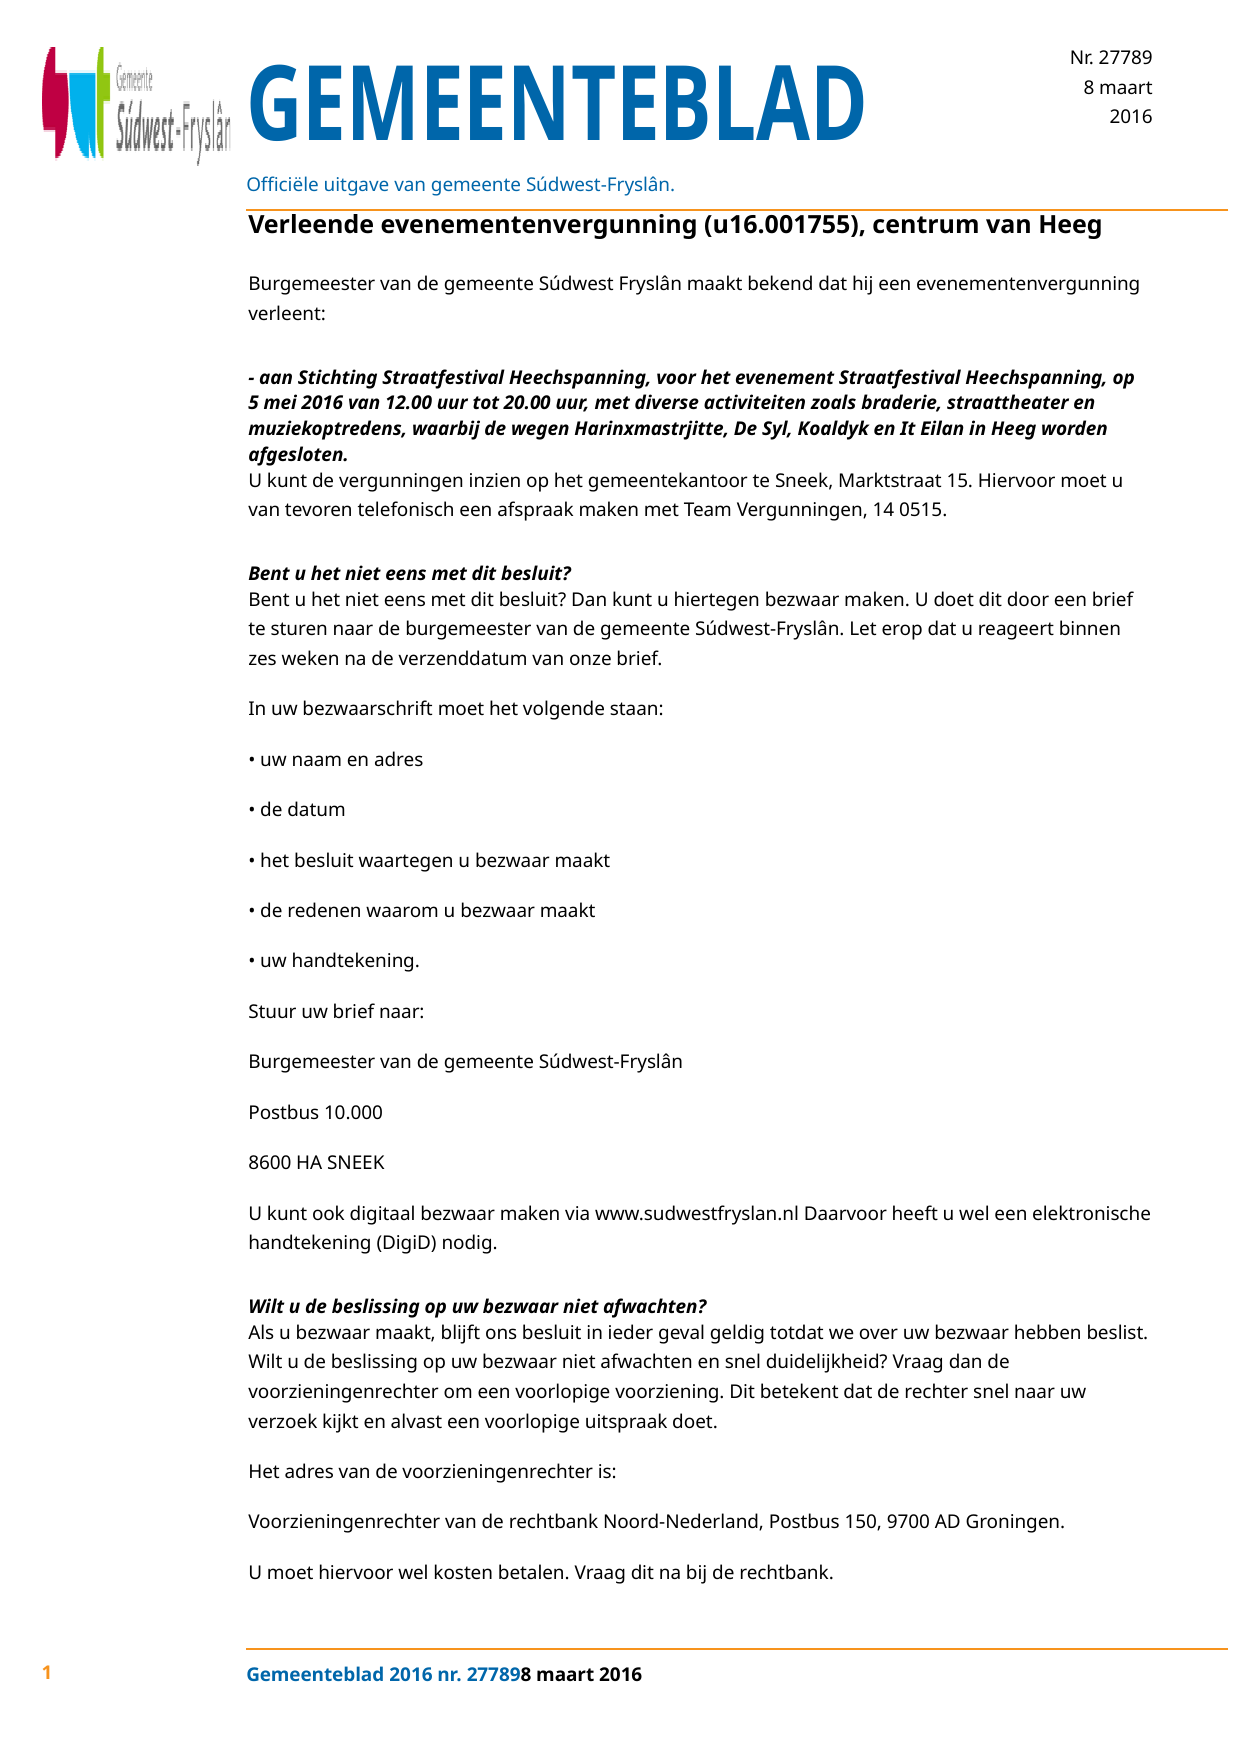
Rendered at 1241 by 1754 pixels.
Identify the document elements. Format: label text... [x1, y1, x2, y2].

text Wilt u de beslissing op uw bezwaar niet afwachten? [248, 1293, 1152, 1319]
picture [41, 47, 231, 172]
text U kunt ook digitaal bezwaar maken via www.sudwestfryslan.nl Daarvoor heeft u wel een elektronische handtekening (DigiD) nodig. [248, 1200, 1152, 1255]
text Het adres van de voorzieningenrechter is: [248, 1458, 1152, 1484]
text • het besluit waartegen u bezwaar maakt [248, 847, 1152, 873]
text Postbus 10.000 [248, 1099, 1152, 1125]
text Bent u het niet eens met dit besluit? [248, 560, 1152, 586]
text In uw bezwaarschrift moet het volgende staan: [248, 696, 1152, 721]
text • uw handtekening. [248, 948, 1152, 973]
text Voorzieningenrechter van de rechtbank Noord-Nederland, Postbus 150, 9700 AD Groningen. [248, 1509, 1152, 1534]
text Bent u het niet eens met dit besluit? Dan kunt u hiertegen bezwaar maken. U doet dit door een brief te sturen naar de burgemeester van de gemeente Súdwest-Fryslân. Let erop dat u reageert binnen zes weken na de verzenddatum van onze brief. [248, 586, 1152, 671]
text - aan Stichting Straatfestival Heechspanning, voor het evenement Straatfestival Heechspanning, op 5 mei 2016 van 12.00 uur tot 20.00 uur, met diverse activiteiten zoals braderie, straattheater en muziekoptredens, waarbij de wegen Harinxmastrjitte, De Syl, Koaldyk en It Eilan in Heeg worden afgesloten. [248, 364, 1152, 467]
text • de datum [248, 796, 1152, 822]
text Burgemeester van de gemeente Súdwest-Fryslân [248, 1048, 1152, 1074]
text 8600 HA SNEEK [248, 1149, 1152, 1175]
text Stuur uw brief naar: [248, 998, 1152, 1024]
text Burgemeester van de gemeente Súdwest Fryslân maakt bekend dat hij een evenementenvergunning verleent: [248, 270, 1152, 326]
text • de redenen waarom u bezwaar maakt [248, 897, 1152, 923]
text U moet hiervoor wel kosten betalen. Vraag dit na bij de rechtbank. [248, 1559, 1152, 1585]
text Verleende evenementenvergunning (u16.001755), centrum van Heeg [248, 211, 1152, 241]
text Als u bezwaar maakt, blijft ons besluit in ieder geval geldig totdat we over uw bezwaar hebben beslist. Wilt u de beslissing op uw bezwaar niet afwachten en snel duidelijkheid? Vraag dan de voorzieningenrechter om een voorlopige voorziening. Dit betekent dat de rechter snel naar uw verzoek kijkt en alvast een voorlopige uitspraak doet. [248, 1319, 1152, 1433]
text U kunt de vergunningen inzien op het gemeentekantoor te Sneek, Marktstraat 15. Hiervoor moet u van tevoren telefonisch een afspraak maken met Team Vergunningen, 14 0515. [248, 467, 1152, 522]
text • uw naam en adres [248, 746, 1152, 772]
